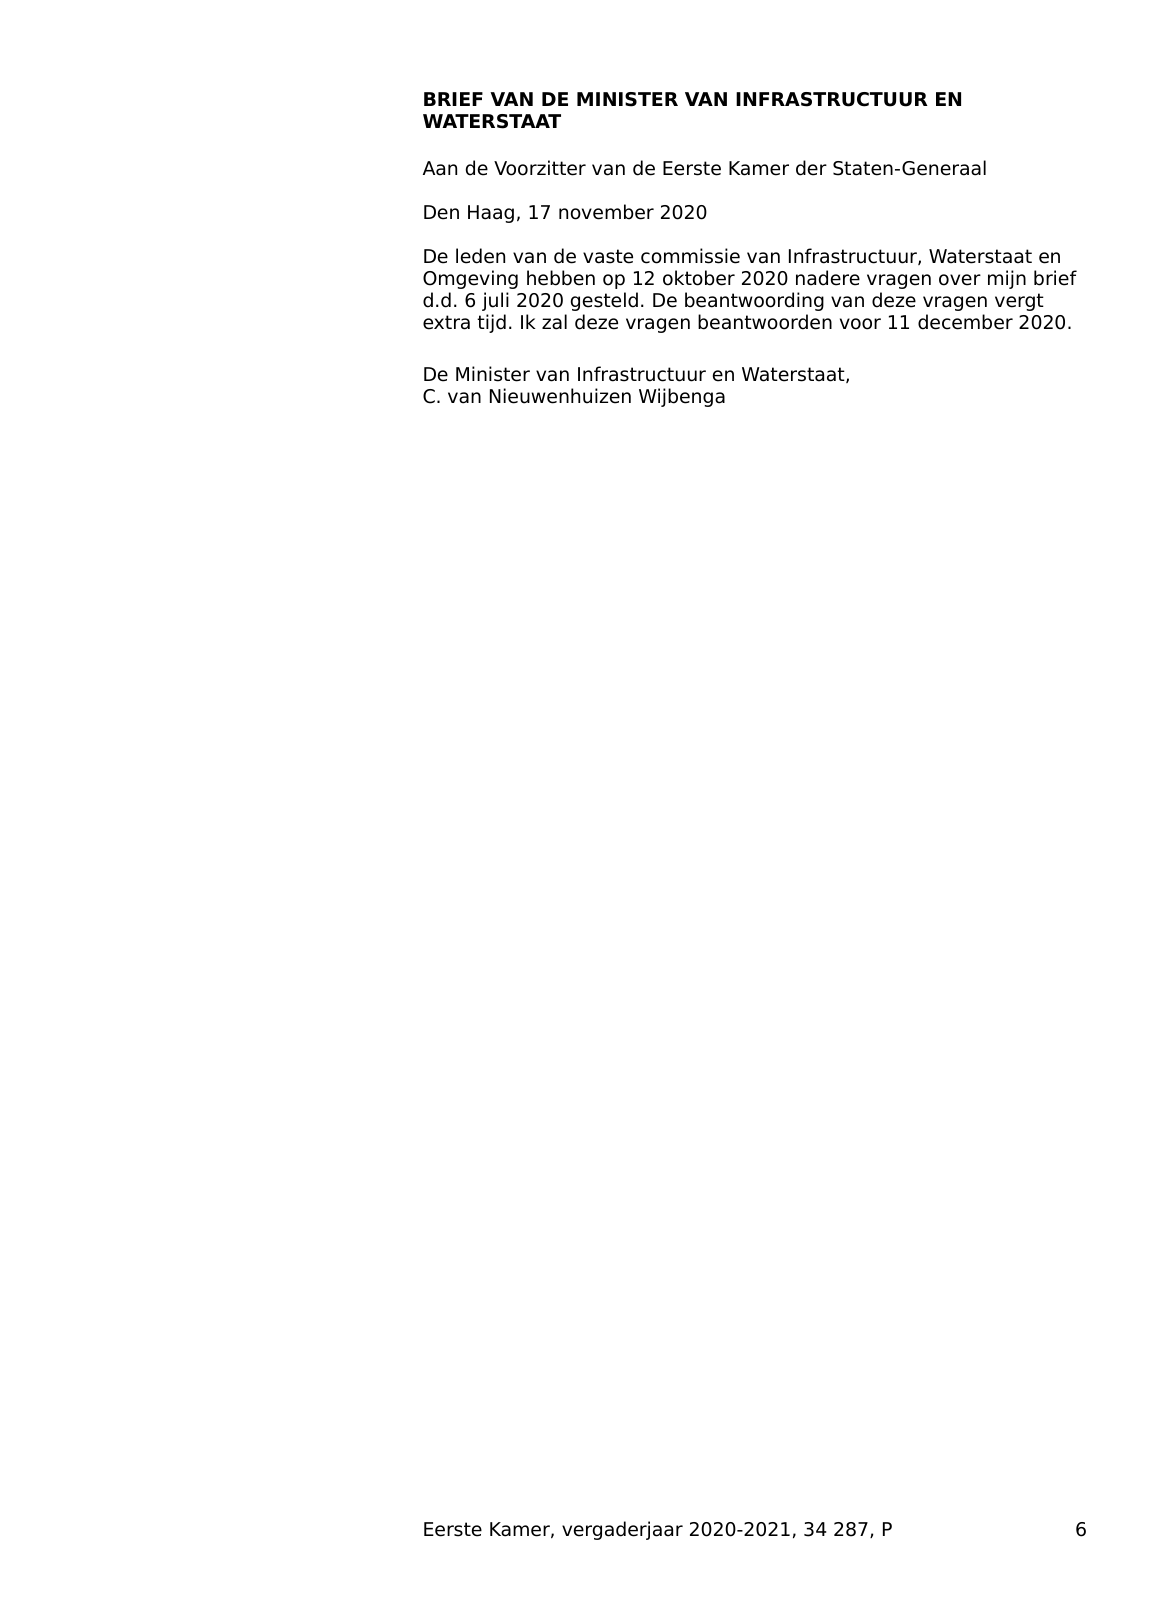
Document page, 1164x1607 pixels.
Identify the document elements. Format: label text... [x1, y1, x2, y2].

text De leden van de vaste commissie van Infrastructuur, Waterstaat en Omgeving hebben op 12 oktober 2020 nadere vragen over mijn brief d.d. 6 juli 2020 gesteld. De beantwoording van deze vragen vergt extra tijd. Ik zal deze vragen beantwoorden voor 11 december 2020. [422, 246, 1087, 334]
text De Minister van Infrastructuur en Waterstaat, C. van Nieuwenhuizen Wijbenga [422, 364, 1087, 408]
text Aan de Voorzitter van de Eerste Kamer der Staten-Generaal [422, 158, 1087, 180]
subtitle BRIEF VAN DE MINISTER VAN INFRASTRUCTUUR EN WATERSTAAT [422, 89, 1087, 133]
text Den Haag, 17 november 2020 [422, 202, 1087, 224]
